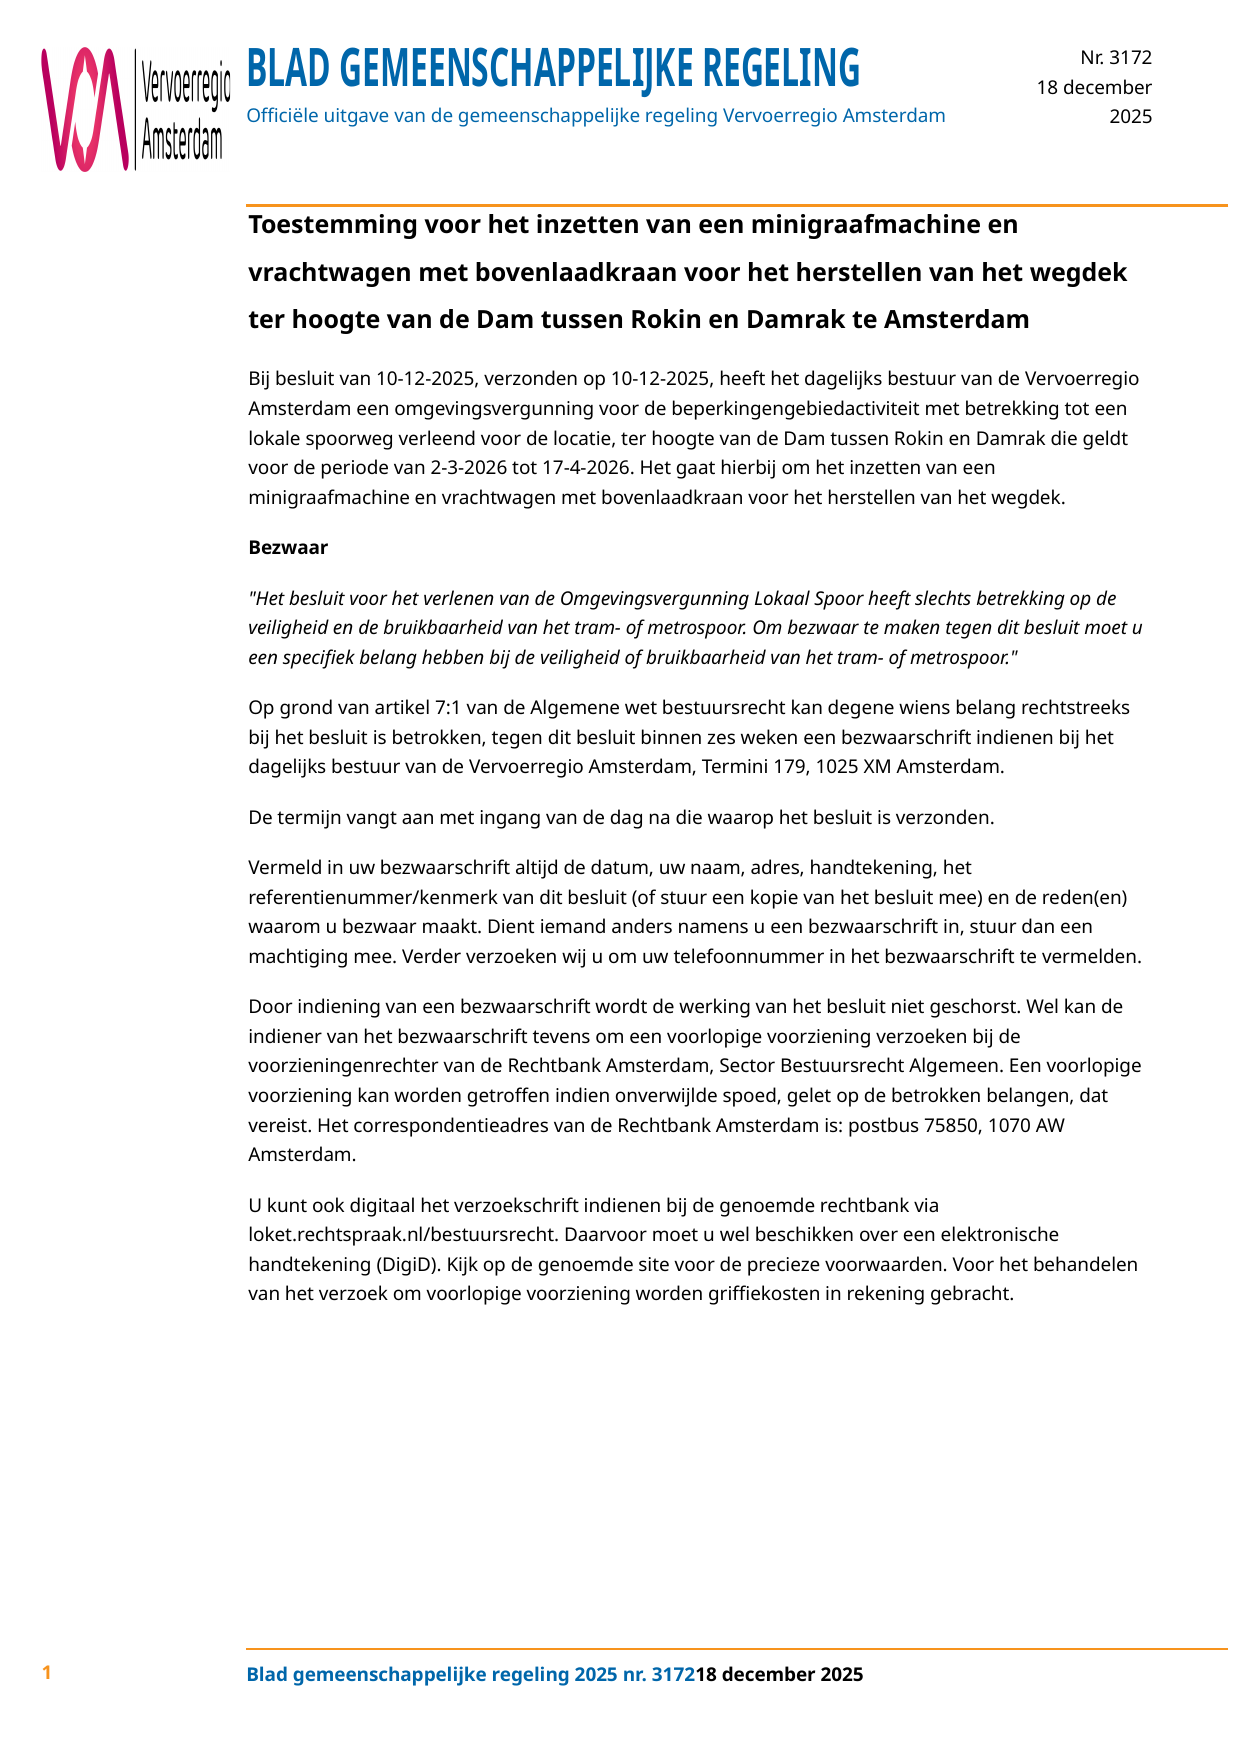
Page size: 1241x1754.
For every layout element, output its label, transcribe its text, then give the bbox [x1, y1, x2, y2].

text "Het besluit voor het verlenen van de Omgevingsvergunning Lokaal Spoor heeft slechts betrekking op de veiligheid en de bruikbaarheid van het tram- of metrospoor. Om bezwaar te maken tegen dit besluit moet u een specifiek belang hebben bij de veiligheid of bruikbaarheid van het tram- of metrospoor." [248, 585, 1152, 669]
text Toestemming voor het inzetten van een minigraafmachine en vrachtwagen met bovenlaadkraan voor het herstellen van het wegdek ter hoogte van de Dam tussen Rokin en Damrak te Amsterdam [248, 207, 1152, 336]
text Bezwaar [248, 534, 1152, 560]
text Vermeld in uw bezwaarschrift altijd de datum, uw naam, adres, handtekening, het referentienummer/kenmerk van dit besluit (of stuur een kopie van het besluit mee) en de reden(en) waarom u bezwaar maakt. Dient iemand anders namens u een bezwaarschrift in, stuur dan een machtiging mee. Verder verzoeken wij u om uw telefoonnummer in het bezwaarschrift te vermelden. [248, 854, 1152, 969]
text De termijn vangt aan met ingang van de dag na die waarop het besluit is verzonden. [248, 804, 1152, 829]
text U kunt ook digitaal het verzoekschrift indienen bij de genoemde rechtbank via loket.rechtspraak.nl/bestuursrecht. Daarvoor moet u wel beschikken over een elektronische handtekening (DigiD). Kijk op de genoemde site voor de precieze voorwaarden. Voor het behandelen van het verzoek om voorlopige voorziening worden griffiekosten in rekening gebracht. [248, 1192, 1152, 1306]
picture [41, 47, 231, 172]
text Door indiening van een bezwaarschrift wordt de werking van het besluit niet geschorst. Wel kan de indiener van het bezwaarschrift tevens om een voorlopige voorziening verzoeken bij de voorzieningenrechter van de Rechtbank Amsterdam, Sector Bestuursrecht Algemeen. Een voorlopige voorziening kan worden getroffen indien onverwijlde spoed, gelet op de betrokken belangen, dat vereist. Het correspondentieadres van de Rechtbank Amsterdam is: postbus 75850, 1070 AW Amsterdam. [248, 993, 1152, 1167]
text Bij besluit van 10-12-2025, verzonden op 10-12-2025, heeft het dagelijks bestuur van de Vervoerregio Amsterdam een omgevingsvergunning voor de beperkingengebiedactiviteit met betrekking tot een lokale spoorweg verleend voor de locatie, ter hoogte van de Dam tussen Rokin en Damrak die geldt voor de periode van 2-3-2026 tot 17-4-2026. Het gaat hierbij om het inzetten van een minigraafmachine en vrachtwagen met bovenlaadkraan voor het herstellen van het wegdek. [248, 366, 1152, 509]
text Op grond van artikel 7:1 van de Algemene wet bestuursrecht kan degene wiens belang rechtstreeks bij het besluit is betrokken, tegen dit besluit binnen zes weken een bezwaarschrift indienen bij het dagelijks bestuur van de Vervoerregio Amsterdam, Termini 179, 1025 XM Amsterdam. [248, 694, 1152, 779]
